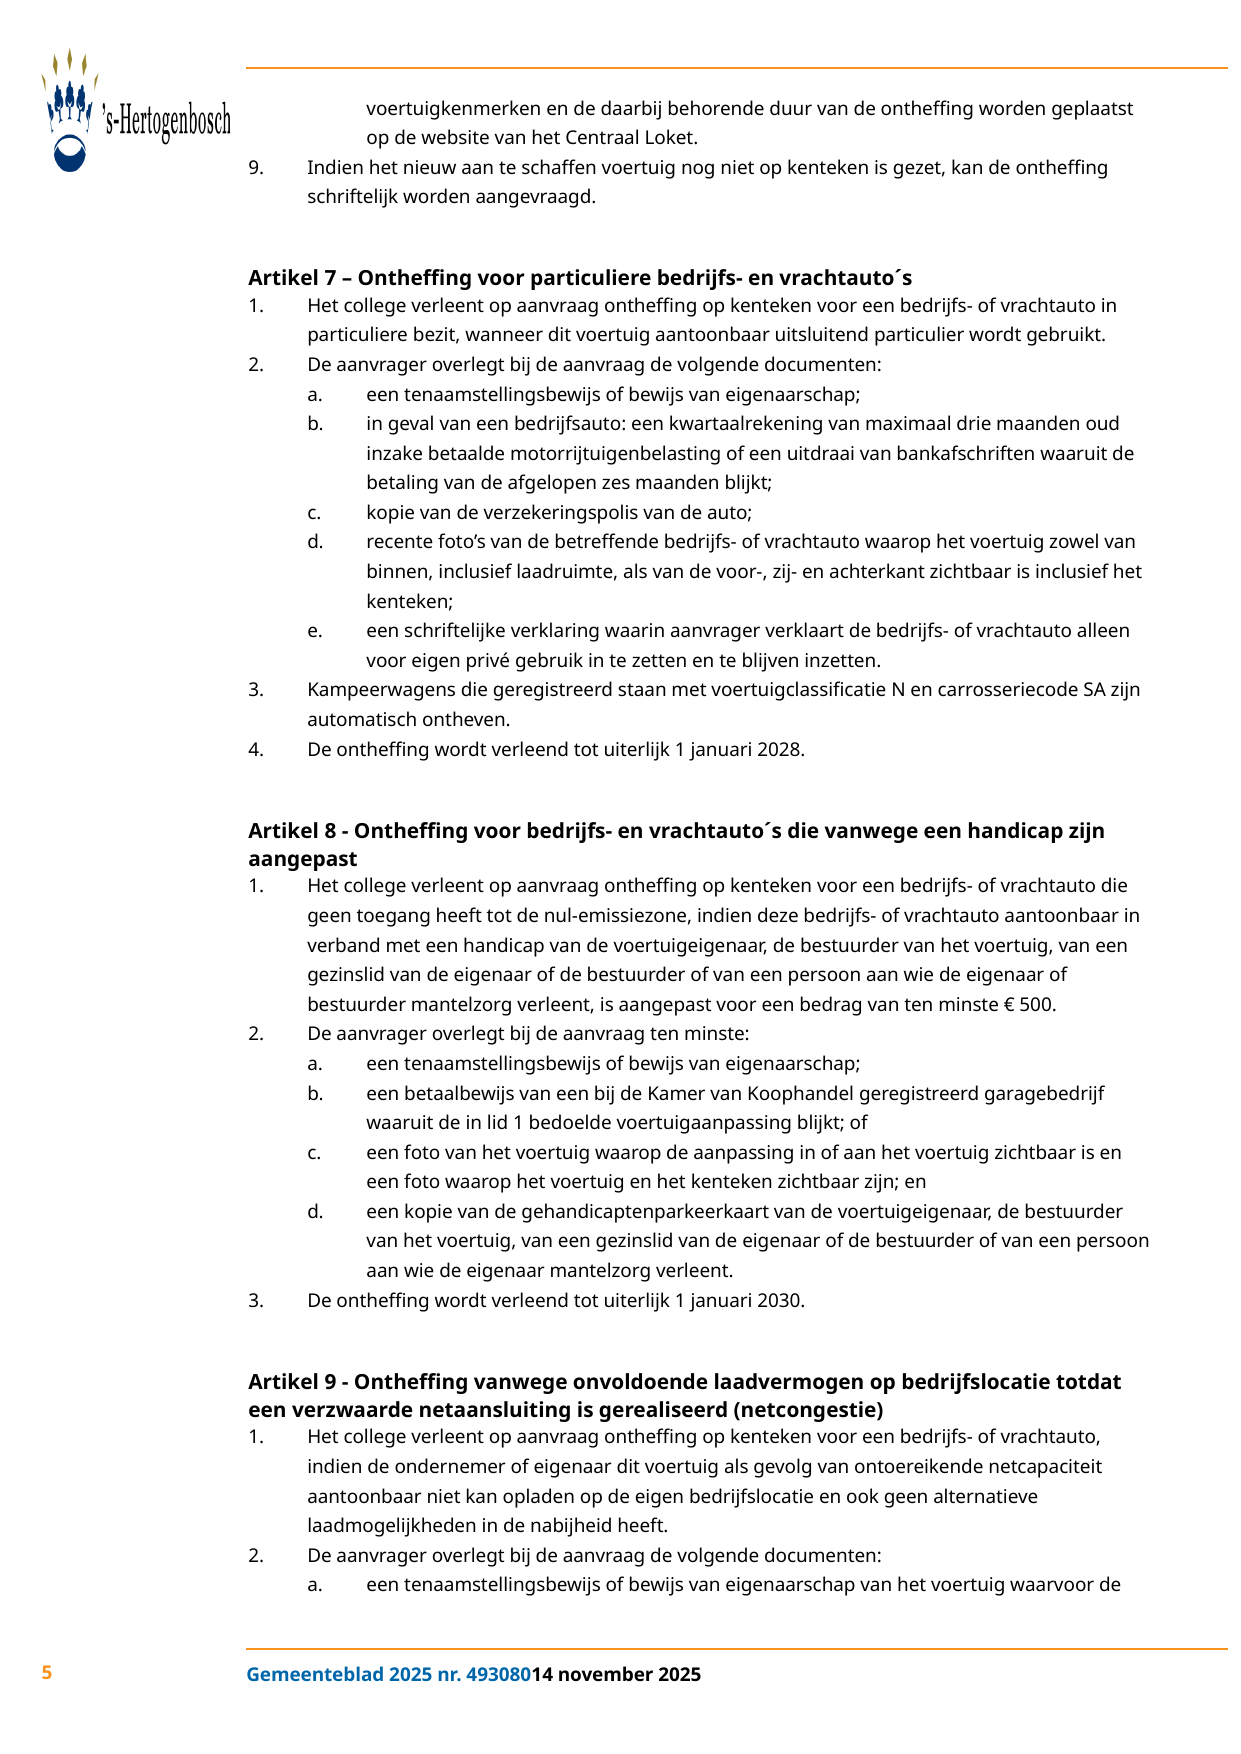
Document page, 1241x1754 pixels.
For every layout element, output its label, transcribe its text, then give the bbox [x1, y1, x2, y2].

text Artikel 9 - Ontheffing vanwege onvoldoende laadvermogen op bedrijfslocatie totdat een verzwaarde netaansluiting is gerealiseerd (netcongestie) [248, 1367, 1152, 1424]
list een schriftelijke verklaring waarin aanvrager verklaart de bedrijfs- of vrachtauto alleen voor eigen privé gebruik in te zetten en te blijven inzetten. [307, 617, 1152, 673]
list De aanvrager overlegt bij de aanvraag ten minste: [248, 1021, 1152, 1046]
list De ontheffing wordt verleend tot uiterlijk 1 januari 2028. [248, 736, 1152, 761]
list een tenaamstellingsbewijs of bewijs van eigenaarschap van het voertuig waarvoor de [307, 1572, 1152, 1597]
list Het college verleent op aanvraag ontheffing op kenteken voor een bedrijfs- of vrachtauto in particuliere bezit, wanneer dit voertuig aantoonbaar uitsluitend particulier wordt gebruikt. [248, 292, 1152, 347]
list De aanvrager overlegt bij de aanvraag de volgende documenten: [248, 1542, 1152, 1568]
list De ontheffing wordt verleend tot uiterlijk 1 januari 2030. [248, 1287, 1152, 1312]
list een kopie van de gehandicaptenparkeerkaart van de voertuigeigenaar, de bestuurder van het voertuig, van een gezinslid van de eigenaar of de bestuurder of van een persoon aan wie de eigenaar mantelzorg verleent. [307, 1198, 1152, 1283]
list De aanvrager overlegt bij de aanvraag de volgende documenten: [248, 351, 1152, 377]
list in geval van een bedrijfsauto: een kwartaalrekening van maximaal drie maanden oud inzake betaalde motorrijtuigenbelasting of een uitdraai van bankafschriften waaruit de betaling van de afgelopen zes maanden blijkt; [307, 410, 1152, 495]
picture [41, 47, 231, 172]
list voertuigkenmerken en de daarbij behorende duur van de ontheffing worden geplaatst op de website van het Centraal Loket. [307, 95, 1152, 150]
list Het college verleent op aanvraag ontheffing op kenteken voor een bedrijfs- of vrachtauto die geen toegang heeft tot de nul-emissiezone, indien deze bedrijfs- of vrachtauto aantoonbaar in verband met een handicap van de voertuigeigenaar, de bestuurder van het voertuig, van een gezinslid van de eigenaar of de bestuurder of van een persoon aan wie de eigenaar of bestuurder mantelzorg verleent, is aangepast voor een bedrag van ten minste € 500. [248, 873, 1152, 1017]
list een betaalbewijs van een bij de Kamer van Koophandel geregistreerd garagebedrijf waaruit de in lid 1 bedoelde voertuigaanpassing blijkt; of [307, 1080, 1152, 1135]
list een tenaamstellingsbewijs of bewijs van eigenaarschap; [307, 381, 1152, 406]
list een foto van het voertuig waarop de aanpassing in of aan het voertuig zichtbaar is en een foto waarop het voertuig en het kenteken zichtbaar zijn; en [307, 1139, 1152, 1194]
list Indien het nieuw aan te schaffen voertuig nog niet op kenteken is gezet, kan de ontheffing schriftelijk worden aangevraagd. [248, 154, 1152, 209]
list Kampeerwagens die geregistreerd staan met voertuigclassificatie N en carrosseriecode SA zijn automatisch ontheven. [248, 677, 1152, 732]
text Artikel 8 - Ontheffing voor bedrijfs- en vrachtauto´s die vanwege een handicap zijn aangepast [248, 816, 1152, 873]
list Het college verleent op aanvraag ontheffing op kenteken voor een bedrijfs- of vrachtauto, indien de ondernemer of eigenaar dit voertuig als gevolg van ontoereikende netcapaciteit aantoonbaar niet kan opladen op de eigen bedrijfslocatie en ook geen alternatieve laadmogelijkheden in de nabijheid heeft. [248, 1424, 1152, 1538]
list een tenaamstellingsbewijs of bewijs van eigenaarschap; [307, 1050, 1152, 1076]
list kopie van de verzekeringspolis van de auto; [307, 499, 1152, 525]
text Artikel 7 – Ontheffing voor particuliere bedrijfs- en vrachtauto´s [248, 263, 1152, 292]
list recente foto’s van de betreffende bedrijfs- of vrachtauto waarop het voertuig zowel van binnen, inclusief laadruimte, als van de voor-, zij- en achterkant zichtbaar is inclusief het kenteken; [307, 529, 1152, 613]
